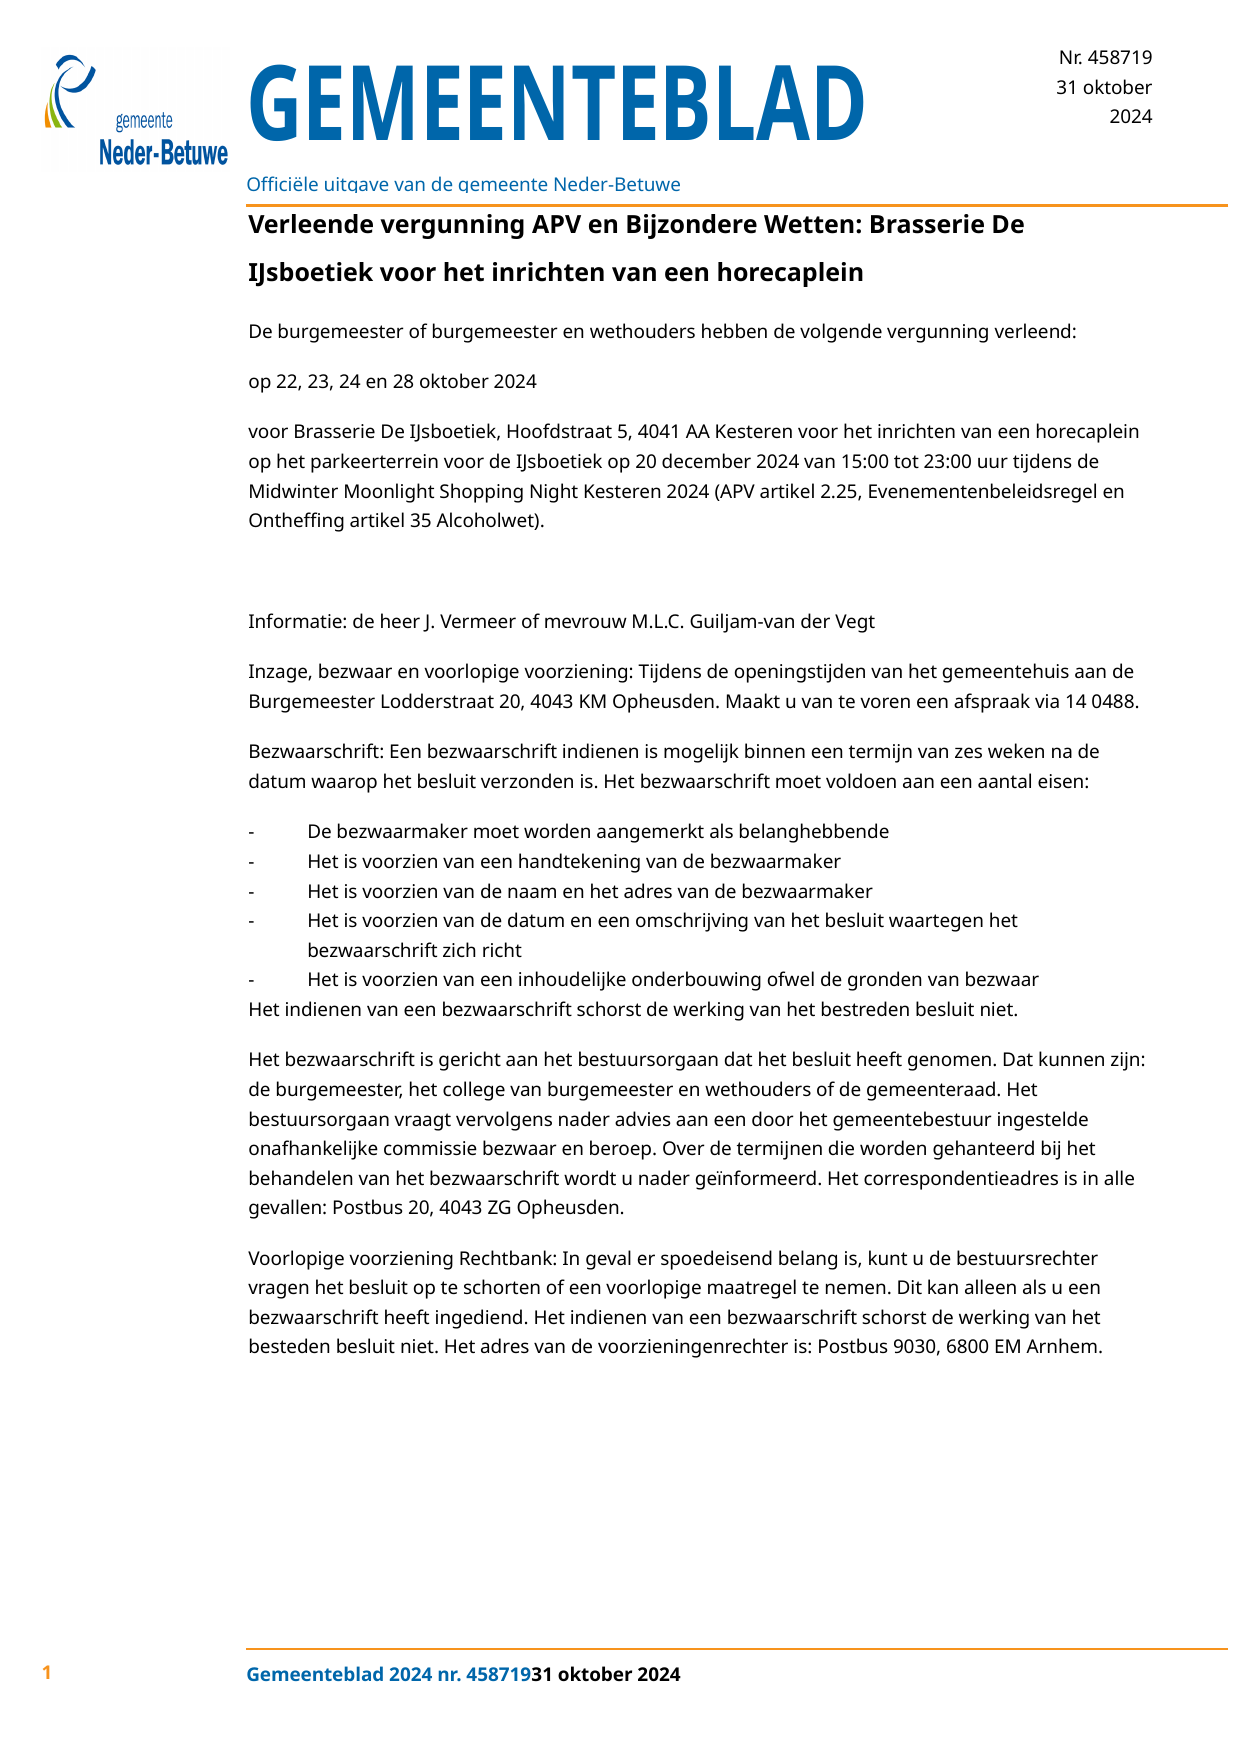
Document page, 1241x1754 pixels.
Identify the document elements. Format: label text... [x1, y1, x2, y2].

text Verleende vergunning APV en Bijzondere Wetten: Brasserie De IJsboetiek voor het inrichten van een horecaplein [248, 207, 1152, 288]
text voor Brasserie De IJsboetiek, Hoofdstraat 5, 4041 AA Kesteren voor het inrichten van een horecaplein op het parkeerterrein voor de IJsboetiek op 20 december 2024 van 15:00 tot 23:00 uur tijdens de Midwinter Moonlight Shopping Night Kesteren 2024 (APV artikel 2.25, Evenementenbeleidsregel en Ontheffing artikel 35 Alcoholwet). [248, 419, 1152, 533]
list Het is voorzien van een inhoudelijke onderbouwing ofwel de gronden van bezwaar [248, 967, 1152, 992]
text op 22, 23, 24 en 28 oktober 2024 [248, 368, 1152, 394]
list Het is voorzien van de datum en een omschrijving van het besluit waartegen het bezwaarschrift zich richt [248, 907, 1152, 963]
picture [41, 47, 231, 172]
text Het bezwaarschrift is gericht aan het bestuursorgaan dat het besluit heeft genomen. Dat kunnen zijn: de burgemeester, het college van burgemeester en wethouders of de gemeenteraad. Het bestuursorgaan vraagt vervolgens nader advies aan een door het gemeentebestuur ingestelde onafhankelijke commissie bezwaar en beroep. Over de termijnen die worden gehanteerd bij het behandelen van het bezwaarschrift wordt u nader geïnformeerd. Het correspondentieadres is in alle gevallen: Postbus 20, 4043 ZG Opheusden. [248, 1047, 1152, 1220]
text Bezwaarschrift: Een bezwaarschrift indienen is mogelijk binnen een termijn van zes weken na de datum waarop het besluit verzonden is. Het bezwaarschrift moet voldoen aan een aantal eisen: [248, 739, 1152, 794]
text Het indienen van een bezwaarschrift schorst de werking van het bestreden besluit niet. [248, 996, 1152, 1022]
list Het is voorzien van een handtekening van de bezwaarmaker [248, 848, 1152, 874]
text Inzage, bezwaar en voorlopige voorziening: Tijdens de openingstijden van het gemeentehuis aan de Burgemeester Lodderstraat 20, 4043 KM Opheusden. Maakt u van te voren een afspraak via 14 0488. [248, 659, 1152, 714]
text Informatie: de heer J. Vermeer of mevrouw M.L.C. Guiljam-van der Vegt [248, 608, 1152, 634]
list Het is voorzien van de naam en het adres van de bezwaarmaker [248, 878, 1152, 904]
text Voorlopige voorziening Rechtbank: In geval er spoedeisend belang is, kunt u de bestuursrechter vragen het besluit op te schorten of een voorlopige maatregel te nemen. Dit kan alleen als u een bezwaarschrift heeft ingediend. Het indienen van een bezwaarschrift schorst de werking van het besteden besluit niet. Het adres van de voorzieningenrechter is: Postbus 9030, 6800 EM Arnhem. [248, 1245, 1152, 1359]
list De bezwaarmaker moet worden aangemerkt als belanghebbende [248, 819, 1152, 844]
text De burgemeester of burgemeester en wethouders hebben de volgende vergunning verleend: [248, 318, 1152, 344]
